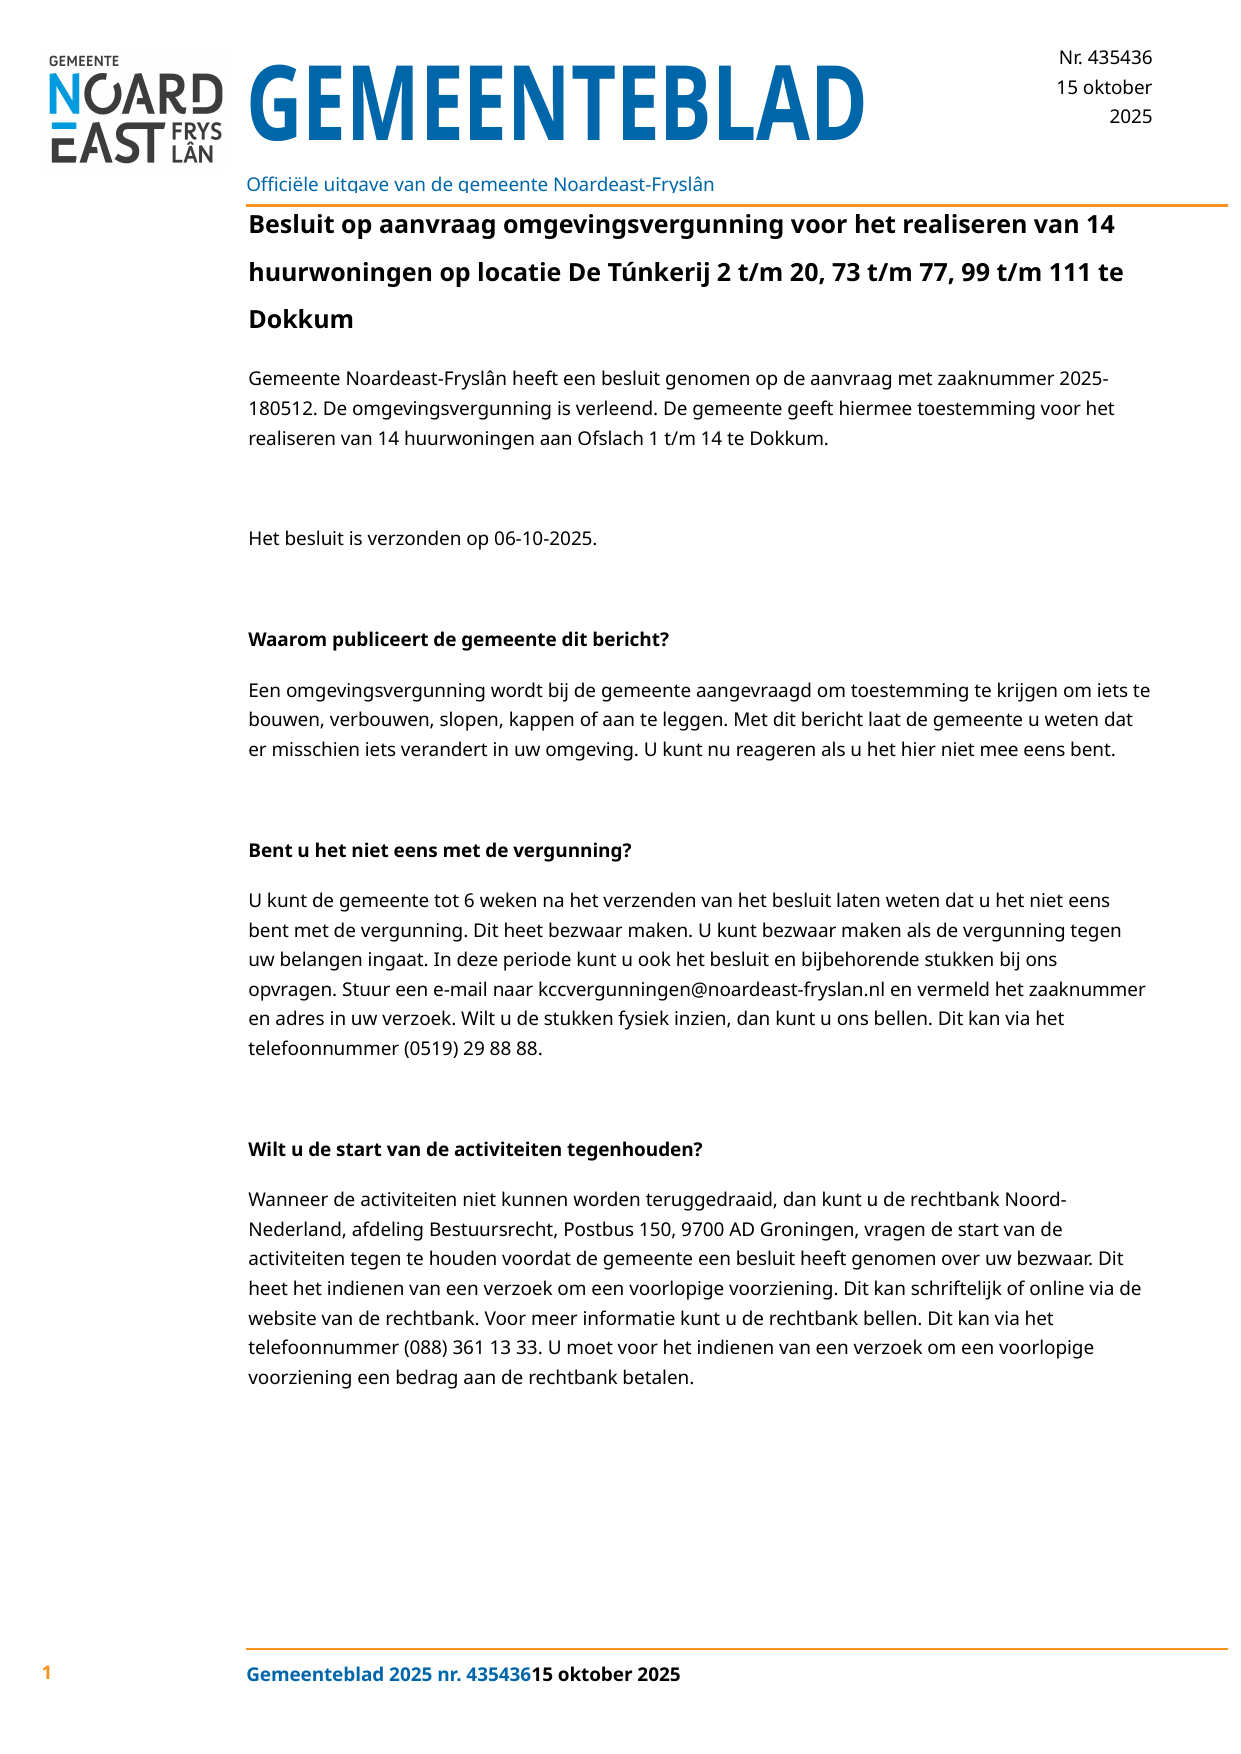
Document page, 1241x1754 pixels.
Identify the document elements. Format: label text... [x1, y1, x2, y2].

text Waarom publiceert de gemeente dit bericht? [248, 626, 1152, 652]
text Gemeente Noardeast-Fryslân heeft een besluit genomen op de aanvraag met zaaknummer 2025-180512. De omgevingsvergunning is verleend. De gemeente geeft hiermee toestemming voor het realiseren van 14 huurwoningen aan Ofslach 1 t/m 14 te Dokkum. [248, 366, 1152, 450]
text Besluit op aanvraag omgevingsvergunning voor het realiseren van 14 huurwoningen op locatie De Túnkerij 2 t/m 20, 73 t/m 77, 99 t/m 111 te Dokkum [248, 207, 1152, 336]
picture [41, 47, 231, 172]
text Wanneer de activiteiten niet kunnen worden teruggedraaid, dan kunt u de rechtbank Noord-Nederland, afdeling Bestuursrecht, Postbus 150, 9700 AD Groningen, vragen de start van de activiteiten tegen te houden voordat de gemeente een besluit heeft genomen over uw bezwaar. Dit heet het indienen van een verzoek om een voorlopige voorziening. Dit kan schriftelijk of online via de website van de rechtbank. Voor meer informatie kunt u de rechtbank bellen. Dit kan via het telefoonnummer (088) 361 13 33. U moet voor het indienen van een verzoek om een voorlopige voorziening een bedrag aan de rechtbank betalen. [248, 1186, 1152, 1389]
text Bent u het niet eens met de vergunning? [248, 837, 1152, 862]
text Een omgevingsvergunning wordt bij de gemeente aangevraagd om toestemming te krijgen om iets te bouwen, verbouwen, slopen, kappen of aan te leggen. Met dit bericht laat de gemeente u weten dat er misschien iets verandert in uw omgeving. U kunt nu reageren als u het hier niet mee eens bent. [248, 677, 1152, 762]
text U kunt de gemeente tot 6 weken na het verzenden van het besluit laten weten dat u het niet eens bent met de vergunning. Dit heet bezwaar maken. U kunt bezwaar maken als de vergunning tegen uw belangen ingaat. In deze periode kunt u ook het besluit en bijbehorende stukken bij ons opvragen. Stuur een e-mail naar kccvergunningen@noardeast-fryslan.nl en vermeld het zaaknummer en adres in uw verzoek. Wilt u de stukken fysiek inzien, dan kunt u ons bellen. Dit kan via het telefoonnummer (0519) 29 88 88. [248, 887, 1152, 1061]
text Het besluit is verzonden op 06-10-2025. [248, 526, 1152, 551]
text Wilt u de start van de activiteiten tegenhouden? [248, 1136, 1152, 1162]
